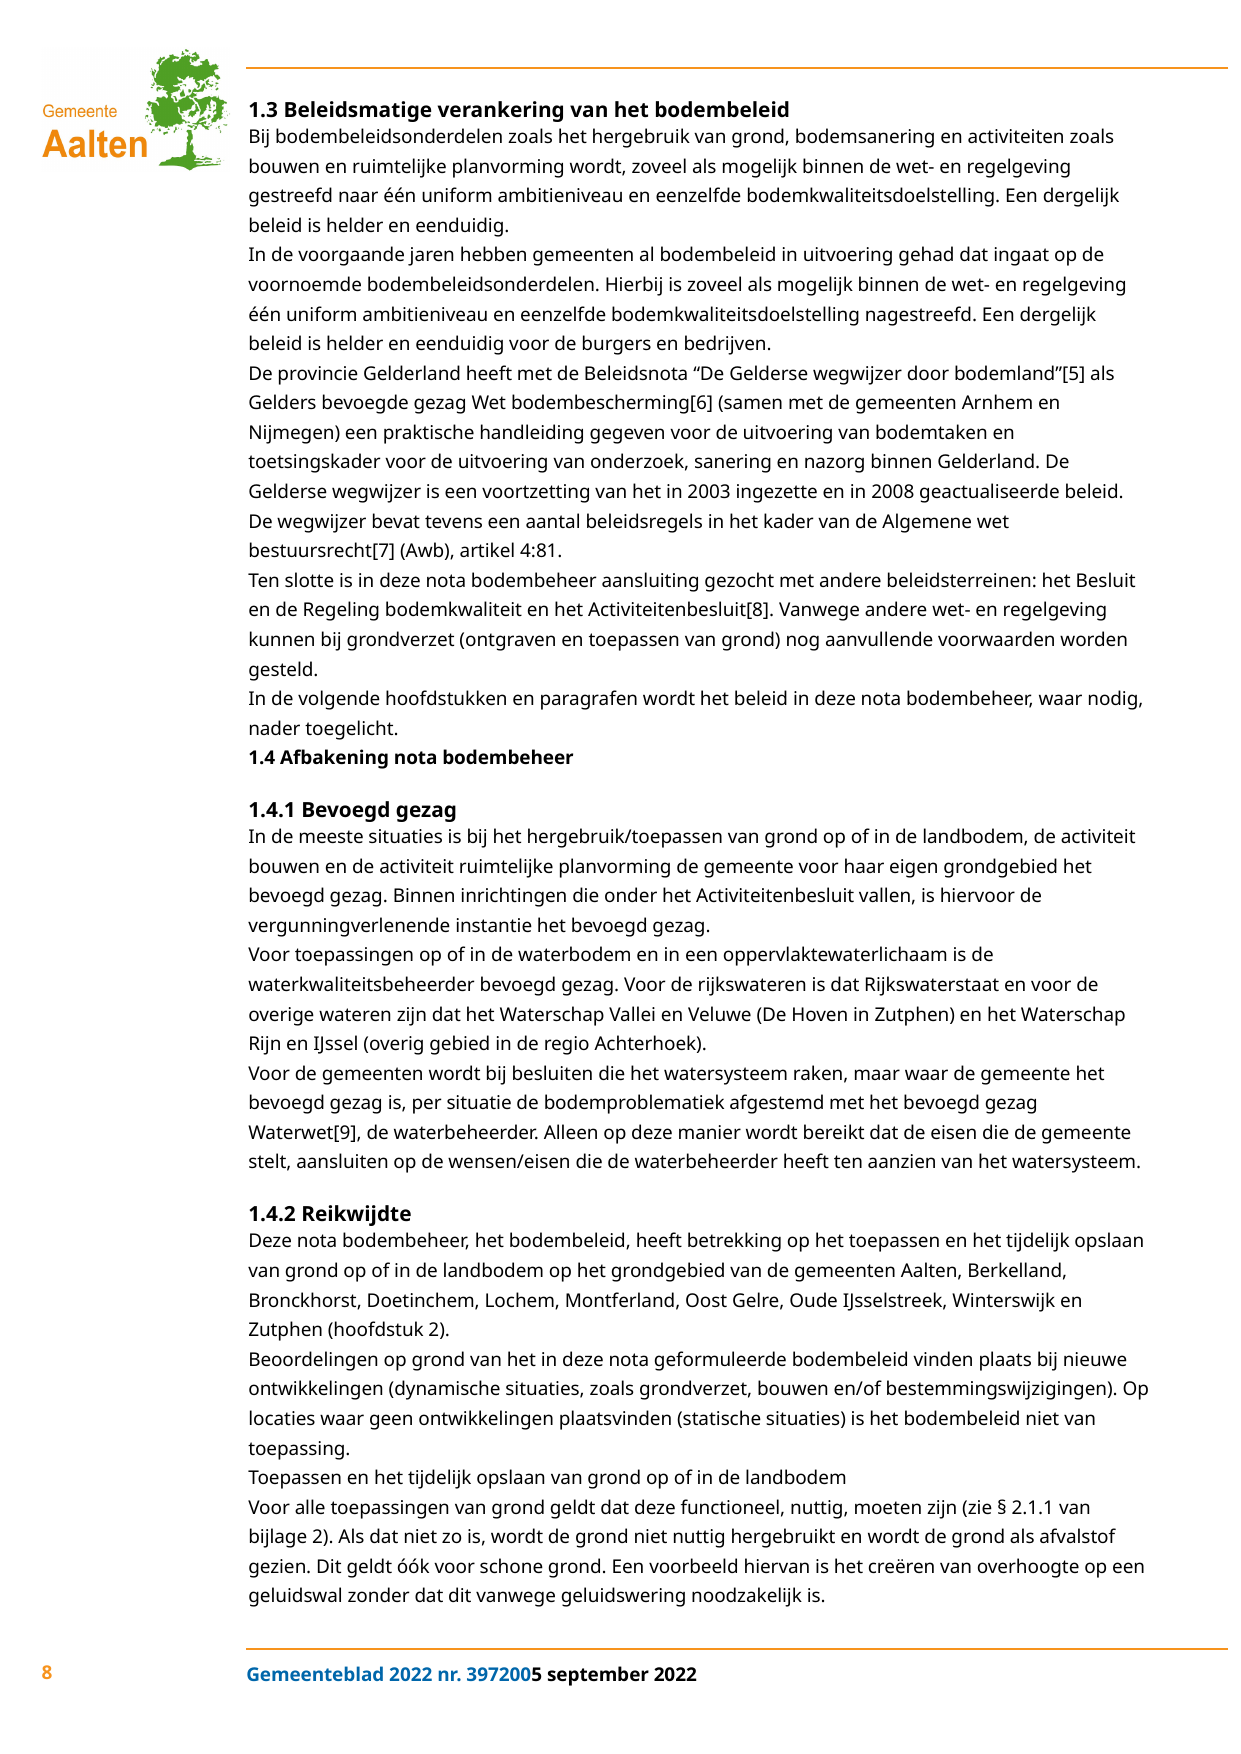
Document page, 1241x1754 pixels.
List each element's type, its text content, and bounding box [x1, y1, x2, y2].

text Voor alle toepassingen van grond geldt dat deze functioneel, nuttig, moeten zijn (zie § 2.1.1 van bijlage 2). Als dat niet zo is, wordt de grond niet nuttig hergebruikt en wordt de grond als afvalstof gezien. Dit geldt óók voor schone grond. Een voorbeeld hiervan is het creëren van overhoogte op een geluidswal zonder dat dit vanwege geluidswering noodzakelijk is. [248, 1494, 1152, 1608]
text Voor de gemeenten wordt bij besluiten die het watersysteem raken, maar waar de gemeente het bevoegd gezag is, per situatie de bodemproblematiek afgestemd met het bevoegd gezag Waterwet[9], de waterbeheerder. Alleen op deze manier wordt bereikt dat de eisen die de gemeente stelt, aansluiten op de wensen/eisen die de waterbeheerder heeft ten aanzien van het watersysteem. [248, 1060, 1152, 1174]
text 1.4 Afbakening nota bodembeheer [248, 744, 1152, 770]
text Ten slotte is in deze nota bodembeheer aansluiting gezocht met andere beleidsterreinen: het Besluit en de Regeling bodemkwaliteit en het Activiteitenbesluit[8]. Vanwege andere wet- en regelgeving kunnen bij grondverzet (ontgraven en toepassen van grond) nog aanvullende voorwaarden worden gesteld. [248, 567, 1152, 681]
picture [41, 47, 231, 172]
text 1.3 Beleidsmatige verankering van het bodembeleid [248, 95, 1152, 123]
text Voor toepassingen op of in de waterbodem en in een oppervlaktewaterlichaam is de waterkwaliteitsbeheerder bevoegd gezag. Voor de rijkswateren is dat Rijkswaterstaat en voor de overige wateren zijn dat het Waterschap Vallei en Veluwe (De Hoven in Zutphen) en het Waterschap Rijn en IJssel (overig gebied in de regio Achterhoek). [248, 942, 1152, 1056]
text Beoordelingen op grond van het in deze nota geformuleerde bodembeleid vinden plaats bij nieuwe ontwikkelingen (dynamische situaties, zoals grondverzet, bouwen en/of bestemmingswijzigingen). Op locaties waar geen ontwikkelingen plaatsvinden (statische situaties) is het bodembeleid niet van toepassing. [248, 1346, 1152, 1460]
text Toepassen en het tijdelijk opslaan van grond op of in de landbodem [248, 1464, 1152, 1490]
text De provincie Gelderland heeft met de Beleidsnota “De Gelderse wegwijzer door bodemland”[5] als Gelders bevoegde gezag Wet bodembescherming[6] (samen met de gemeenten Arnhem en Nijmegen) een praktische handleiding gegeven voor de uitvoering van bodemtaken en toetsingskader voor de uitvoering van onderzoek, sanering en nazorg binnen Gelderland. De Gelderse wegwijzer is een voortzetting van het in 2003 ingezette en in 2008 geactualiseerde beleid. De wegwijzer bevat tevens een aantal beleidsregels in het kader van de Algemene wet bestuursrecht[7] (Awb), artikel 4:81. [248, 360, 1152, 563]
text In de voorgaande jaren hebben gemeenten al bodembeleid in uitvoering gehad dat ingaat op de voornoemde bodembeleidsonderdelen. Hierbij is zoveel als mogelijk binnen de wet- en regelgeving één uniform ambitieniveau en eenzelfde bodemkwaliteitsdoelstelling nagestreefd. Een dergelijk beleid is helder en eenduidig voor de burgers en bedrijven. [248, 242, 1152, 356]
text In de volgende hoofdstukken en paragrafen wordt het beleid in deze nota bodembeheer, waar nodig, nader toegelicht. [248, 685, 1152, 741]
text 1.4.2 Reikwijdte [248, 1199, 1152, 1228]
text 1.4.1 Bevoegd gezag [248, 795, 1152, 823]
text Deze nota bodembeheer, het bodembeleid, heeft betrekking op het toepassen en het tijdelijk opslaan van grond op of in de landbodem op het grondgebied van de gemeenten Aalten, Berkelland, Bronckhorst, Doetinchem, Lochem, Montferland, Oost Gelre, Oude IJsselstreek, Winterswijk en Zutphen (hoofdstuk 2). [248, 1228, 1152, 1342]
text Bij bodembeleidsonderdelen zoals het hergebruik van grond, bodemsanering en activiteiten zoals bouwen en ruimtelijke planvorming wordt, zoveel als mogelijk binnen de wet- en regelgeving gestreefd naar één uniform ambitieniveau en eenzelfde bodemkwaliteitsdoelstelling. Een dergelijk beleid is helder en eenduidig. [248, 123, 1152, 238]
text In de meeste situaties is bij het hergebruik/toepassen van grond op of in de landbodem, de activiteit bouwen en de activiteit ruimtelijke planvorming de gemeente voor haar eigen grondgebied het bevoegd gezag. Binnen inrichtingen die onder het Activiteitenbesluit vallen, is hiervoor de vergunningverlenende instantie het bevoegd gezag. [248, 823, 1152, 938]
